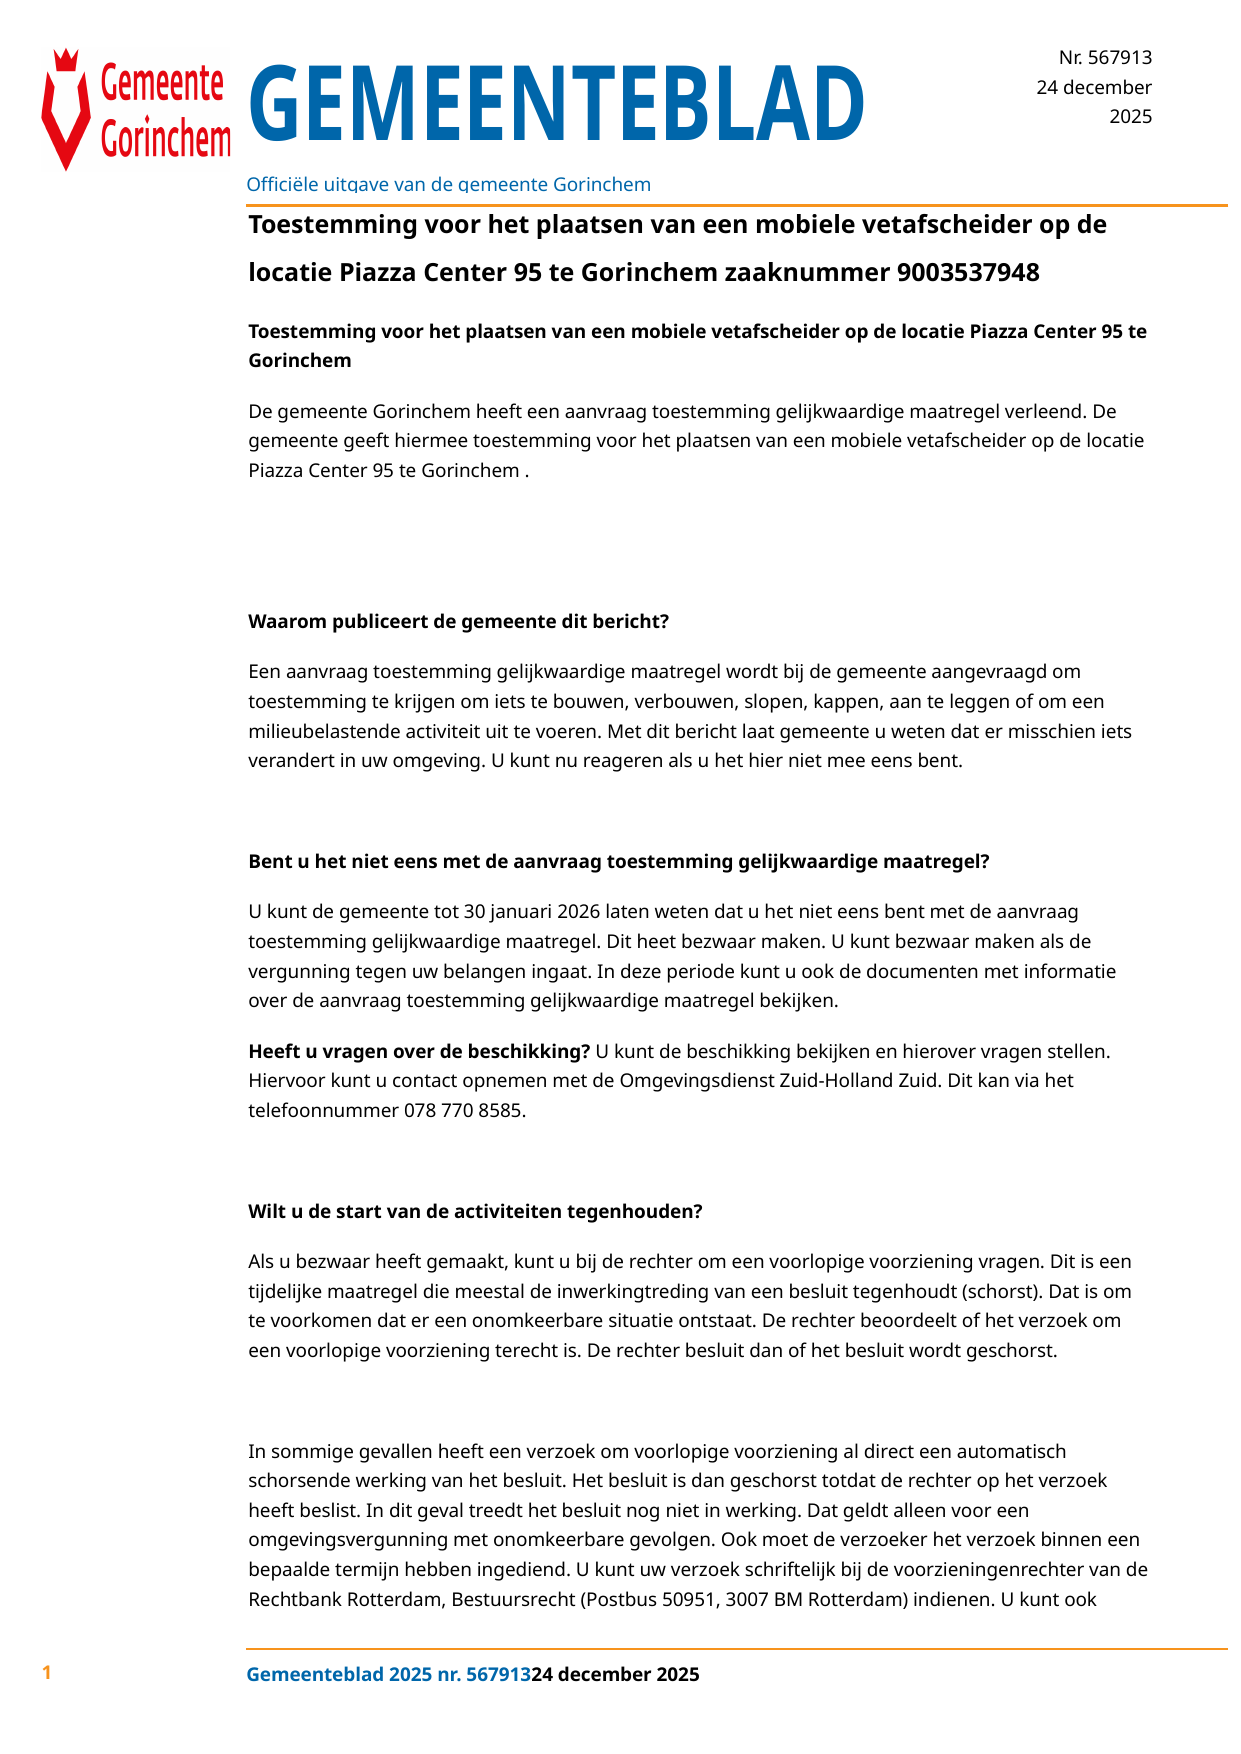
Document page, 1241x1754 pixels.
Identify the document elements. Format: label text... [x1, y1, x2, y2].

text U kunt de gemeente tot 30 januari 2026 laten weten dat u het niet eens bent met de aanvraag toestemming gelijkwaardige maatregel. Dit heet bezwaar maken. U kunt bezwaar maken als de vergunning tegen uw belangen ingaat. In deze periode kunt u ook de documenten met informatie over de aanvraag toestemming gelijkwaardige maatregel bekijken. [248, 899, 1152, 1013]
text Heeft u vragen over de beschikking? U kunt de beschikking bekijken en hierover vragen stellen. Hiervoor kunt u contact opnemen met de Omgevingsdienst Zuid-Holland Zuid. Dit kan via het telefoonnummer 078 770 8585. [248, 1038, 1152, 1123]
text De gemeente Gorinchem heeft een aanvraag toestemming gelijkwaardige maatregel verleend. De gemeente geeft hiermee toestemming voor het plaatsen van een mobiele vetafscheider op de locatie Piazza Center 95 te Gorinchem . [248, 398, 1152, 483]
text Als u bezwaar heeft gemaakt, kunt u bij de rechter om een voorlopige voorziening vragen. Dit is een tijdelijke maatregel die meestal de inwerkingtreding van een besluit tegenhoudt (schorst). Dat is om te voorkomen dat er een onomkeerbare situatie ontstaat. De rechter beoordeelt of het verzoek om een voorlopige voorziening terecht is. De rechter besluit dan of het besluit wordt geschorst. [248, 1248, 1152, 1363]
text Waarom publiceert de gemeente dit bericht? [248, 608, 1152, 634]
text Bent u het niet eens met de aanvraag toestemming gelijkwaardige maatregel? [248, 848, 1152, 874]
picture [41, 47, 231, 172]
text Toestemming voor het plaatsen van een mobiele vetafscheider op de locatie Piazza Center 95 te Gorinchem [248, 318, 1152, 373]
text In sommige gevallen heeft een verzoek om voorlopige voorziening al direct een automatisch schorsende werking van het besluit. Het besluit is dan geschorst totdat de rechter op het verzoek heeft beslist. In dit geval treedt het besluit nog niet in werking. Dat geldt alleen voor een omgevingsvergunning met onomkeerbare gevolgen. Ook moet de verzoeker het verzoek binnen een bepaalde termijn hebben ingediend. U kunt uw verzoek schriftelijk bij de voorzieningenrechter van de Rechtbank Rotterdam, Bestuursrecht (Postbus 50951, 3007 BM Rotterdam) indienen. U kunt ook [248, 1438, 1152, 1612]
text Een aanvraag toestemming gelijkwaardige maatregel wordt bij de gemeente aangevraagd om toestemming te krijgen om iets te bouwen, verbouwen, slopen, kappen, aan te leggen of om een milieubelastende activiteit uit te voeren. Met dit bericht laat gemeente u weten dat er misschien iets verandert in uw omgeving. U kunt nu reageren als u het hier niet mee eens bent. [248, 659, 1152, 773]
text Toestemming voor het plaatsen van een mobiele vetafscheider op de locatie Piazza Center 95 te Gorinchem zaaknummer 9003537948 [248, 207, 1152, 288]
text Wilt u de start van de activiteiten tegenhouden? [248, 1198, 1152, 1224]
